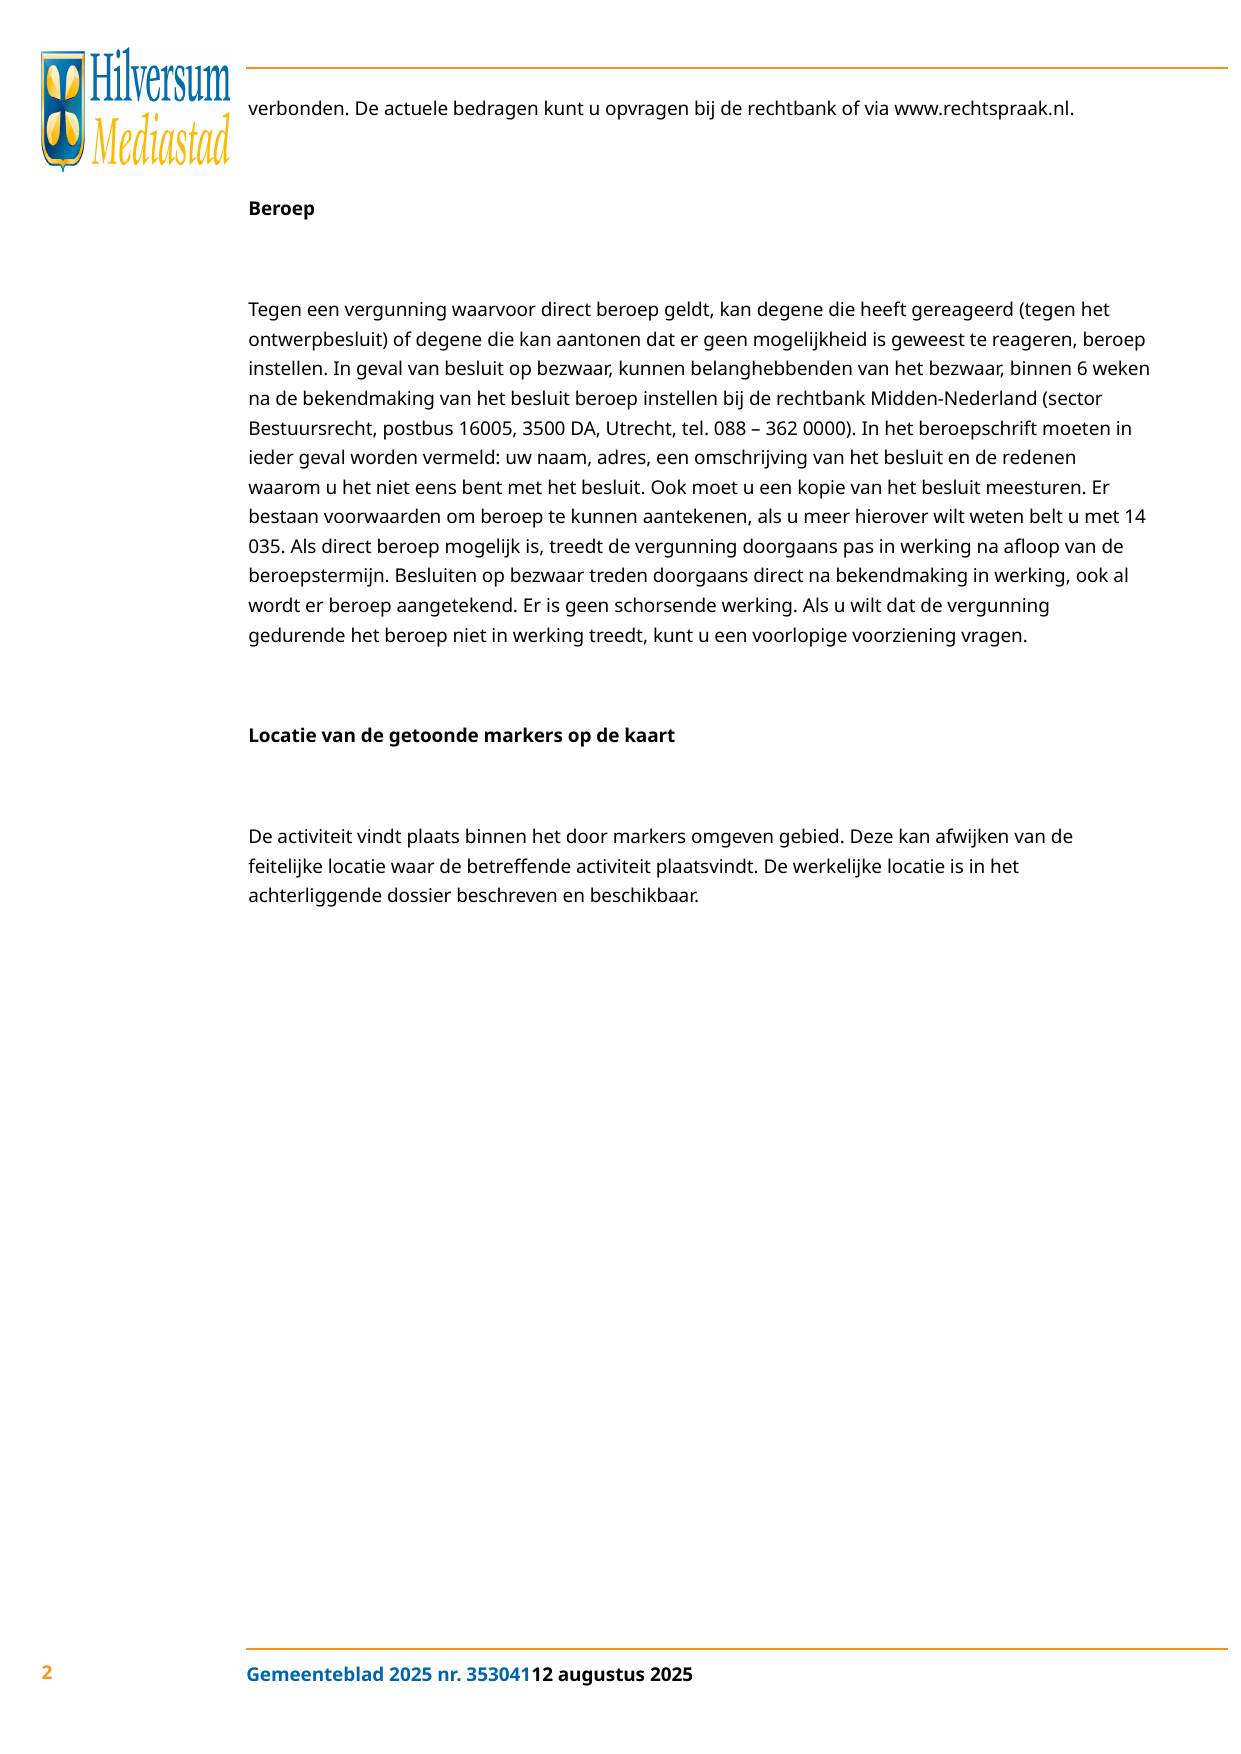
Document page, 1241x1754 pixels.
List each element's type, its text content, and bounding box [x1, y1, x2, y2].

picture [41, 47, 231, 172]
text Beroep [248, 196, 1152, 221]
text verbonden. De actuele bedragen kunt u opvragen bij de rechtbank of via www.rechtspraak.nl. [248, 95, 1152, 121]
text Tegen een vergunning waarvoor direct beroep geldt, kan degene die heeft gereageerd (tegen het ontwerpbesluit) of degene die kan aantonen dat er geen mogelijkheid is geweest te reageren, beroep instellen. In geval van besluit op bezwaar, kunnen belanghebbenden van het bezwaar, binnen 6 weken na de bekendmaking van het besluit beroep instellen bij de rechtbank Midden-Nederland (sector Bestuursrecht, postbus 16005, 3500 DA, Utrecht, tel. 088 – 362 0000). In het beroepschrift moeten in ieder geval worden vermeld: uw naam, adres, een omschrijving van het besluit en de redenen waarom u het niet eens bent met het besluit. Ook moet u een kopie van het besluit meesturen. Er bestaan voorwaarden om beroep te kunnen aantekenen, als u meer hierover wilt weten belt u met 14 035. Als direct beroep mogelijk is, treedt de vergunning doorgaans pas in werking na afloop van de beroepstermijn. Besluiten op bezwaar treden doorgaans direct na bekendmaking in werking, ook al wordt er beroep aangetekend. Er is geen schorsende werking. Als u wilt dat de vergunning gedurende het beroep niet in werking treedt, kunt u een voorlopige voorziening vragen. [248, 296, 1152, 648]
text De activiteit vindt plaats binnen het door markers omgeven gebied. Deze kan afwijken van de feitelijke locatie waar de betreffende activiteit plaatsvindt. De werkelijke locatie is in het achterliggende dossier beschreven en beschikbaar. [248, 823, 1152, 908]
text Locatie van de getoonde markers op de kaart [248, 723, 1152, 748]
